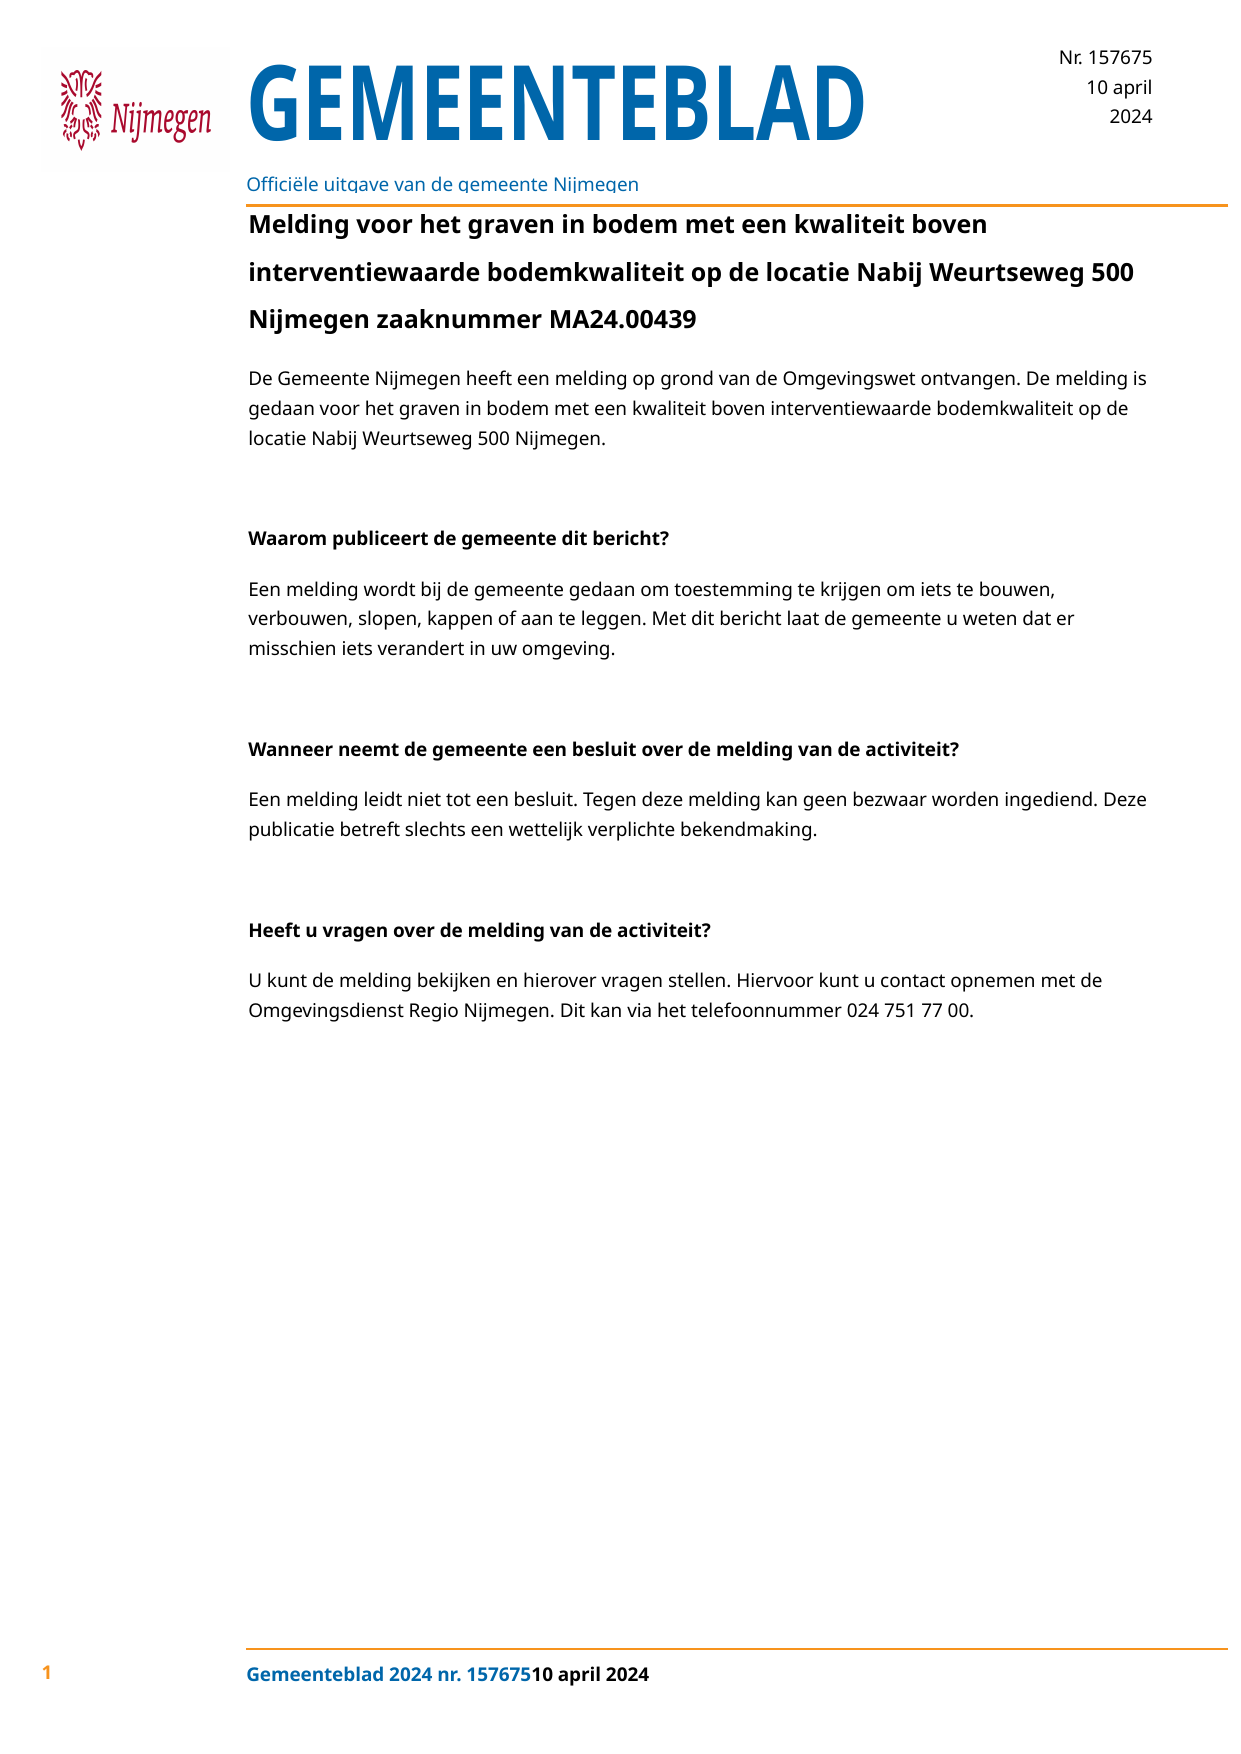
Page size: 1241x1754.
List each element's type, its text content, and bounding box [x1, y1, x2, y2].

text Een melding wordt bij de gemeente gedaan om toestemming te krijgen om iets te bouwen, verbouwen, slopen, kappen of aan te leggen. Met dit bericht laat de gemeente u weten dat er misschien iets verandert in uw omgeving. [248, 576, 1152, 661]
text Wanneer neemt de gemeente een besluit over de melding van de activiteit? [248, 736, 1152, 762]
text Waarom publiceert de gemeente dit bericht? [248, 526, 1152, 551]
picture [41, 47, 231, 172]
text Heeft u vragen over de melding van de activiteit? [248, 917, 1152, 942]
text De Gemeente Nijmegen heeft een melding op grond van de Omgevingswet ontvangen. De melding is gedaan voor het graven in bodem met een kwaliteit boven interventiewaarde bodemkwaliteit op de locatie Nabij Weurtseweg 500 Nijmegen. [248, 366, 1152, 450]
text Melding voor het graven in bodem met een kwaliteit boven interventiewaarde bodemkwaliteit op de locatie Nabij Weurtseweg 500 Nijmegen zaaknummer MA24.00439 [248, 207, 1152, 336]
text U kunt de melding bekijken en hierover vragen stellen. Hiervoor kunt u contact opnemen met de Omgevingsdienst Regio Nijmegen. Dit kan via het telefoonnummer 024 751 77 00. [248, 967, 1152, 1022]
text Een melding leidt niet tot een besluit. Tegen deze melding kan geen bezwaar worden ingediend. Deze publicatie betreft slechts een wettelijk verplichte bekendmaking. [248, 786, 1152, 842]
